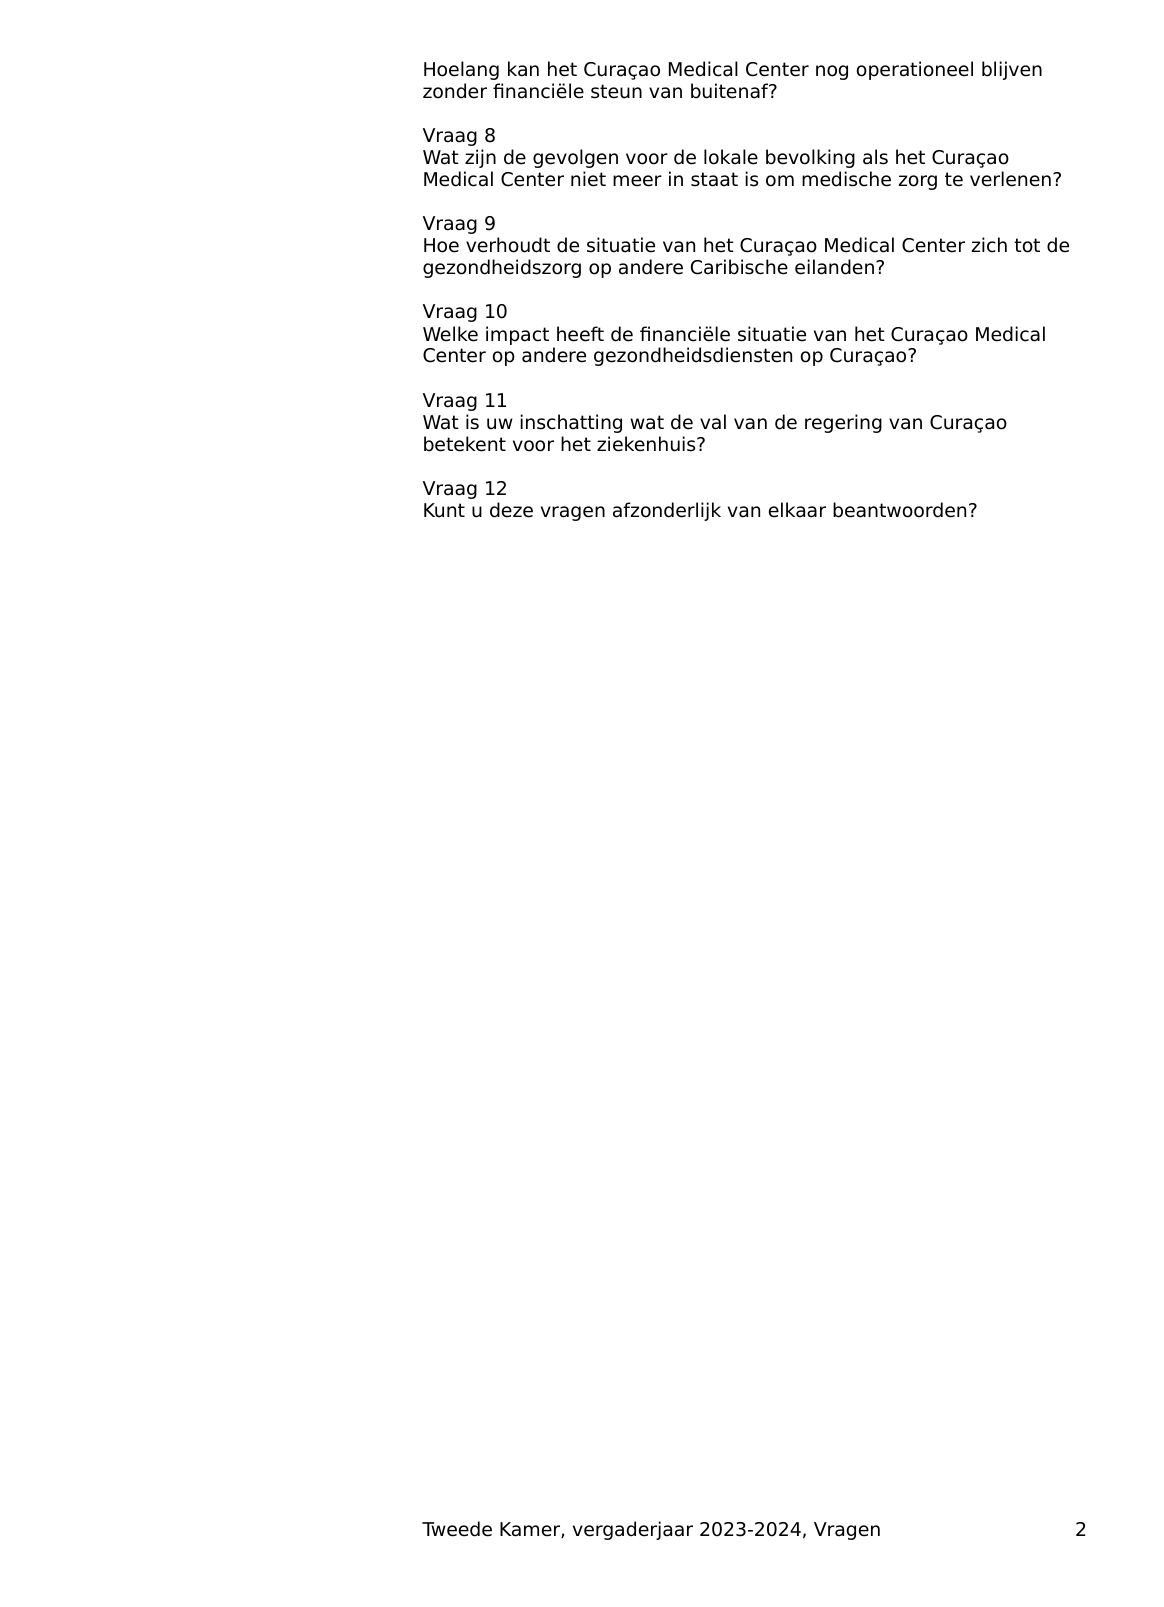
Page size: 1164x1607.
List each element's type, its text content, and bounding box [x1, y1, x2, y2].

text Wat zijn de gevolgen voor de lokale bevolking als het Curaçao Medical Center niet meer in staat is om medische zorg te verlenen? [422, 147, 1087, 191]
text Vraag 12 [422, 478, 1087, 500]
text Hoelang kan het Curaçao Medical Center nog operationeel blijven zonder financiële steun van buitenaf? [422, 59, 1087, 103]
text Vraag 10 [422, 301, 1087, 323]
text Welke impact heeft de financiële situatie van het Curaçao Medical Center op andere gezondheidsdiensten op Curaçao? [422, 323, 1087, 367]
text Vraag 9 [422, 213, 1087, 235]
text Wat is uw inschatting wat de val van de regering van Curaçao betekent voor het ziekenhuis? [422, 412, 1087, 456]
text Kunt u deze vragen afzonderlijk van elkaar beantwoorden? [422, 500, 1087, 522]
text Vraag 11 [422, 389, 1087, 412]
text Hoe verhoudt de situatie van het Curaçao Medical Center zich tot de gezondheidszorg op andere Caribische eilanden? [422, 235, 1087, 279]
text Vraag 8 [422, 125, 1087, 147]
